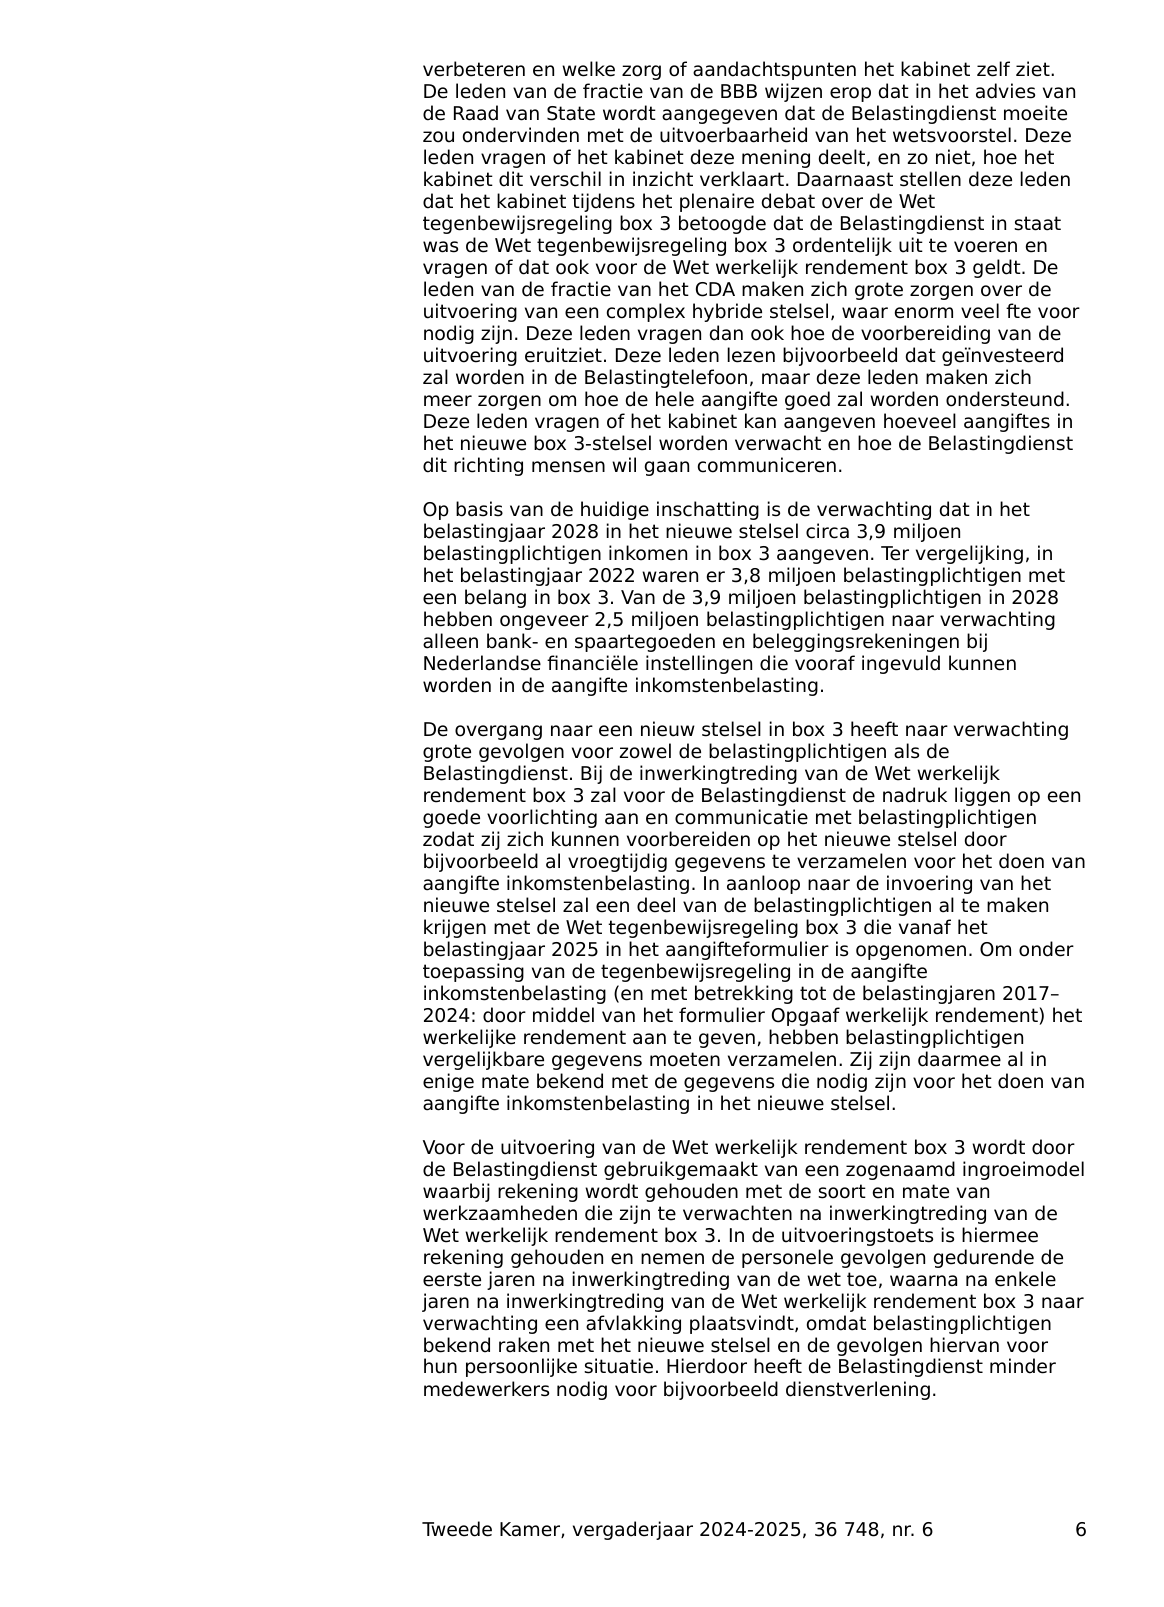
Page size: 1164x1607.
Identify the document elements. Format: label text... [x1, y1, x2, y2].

text Op basis van de huidige inschatting is de verwachting dat in het belastingjaar 2028 in het nieuwe stelsel circa 3,9 miljoen belastingplichtigen inkomen in box 3 aangeven. Ter vergelijking, in het belastingjaar 2022 waren er 3,8 miljoen belastingplichtigen met een belang in box 3. Van de 3,9 miljoen belastingplichtigen in 2028 hebben ongeveer 2,5 miljoen belastingplichtigen naar verwachting alleen bank- en spaartegoeden en beleggingsrekeningen bij Nederlandse financiële instellingen die vooraf ingevuld kunnen worden in de aangifte inkomstenbelasting. [422, 499, 1087, 697]
text De overgang naar een nieuw stelsel in box 3 heeft naar verwachting grote gevolgen voor zowel de belastingplichtigen als de Belastingdienst. Bij de inwerkingtreding van de Wet werkelijk rendement box 3 zal voor de Belastingdienst de nadruk liggen op een goede voorlichting aan en communicatie met belastingplichtigen zodat zij zich kunnen voorbereiden op het nieuwe stelsel door bijvoorbeeld al vroegtijdig gegevens te verzamelen voor het doen van aangifte inkomstenbelasting. In aanloop naar de invoering van het nieuwe stelsel zal een deel van de belastingplichtigen al te maken krijgen met de Wet tegenbewijsregeling box 3 die vanaf het belastingjaar 2025 in het aangifteformulier is opgenomen. Om onder toepassing van de tegenbewijsregeling in de aangifte inkomstenbelasting (en met betrekking tot de belastingjaren 2017–2024: door middel van het formulier Opgaaf werkelijk rendement) het werkelijke rendement aan te geven, hebben belastingplichtigen vergelijkbare gegevens moeten verzamelen. Zij zijn daarmee al in enige mate bekend met de gegevens die nodig zijn voor het doen van aangifte inkomstenbelasting in het nieuwe stelsel. [422, 719, 1087, 1114]
text Voor de uitvoering van de Wet werkelijk rendement box 3 wordt door de Belastingdienst gebruikgemaakt van een zogenaamd ingroeimodel waarbij rekening wordt gehouden met de soort en mate van werkzaamheden die zijn te verwachten na inwerkingtreding van de Wet werkelijk rendement box 3. In de uitvoeringstoets is hiermee rekening gehouden en nemen de personele gevolgen gedurende de eerste jaren na inwerkingtreding van de wet toe, waarna na enkele jaren na inwerkingtreding van de Wet werkelijk rendement box 3 naar verwachting een afvlakking plaatsvindt, omdat belastingplichtigen bekend raken met het nieuwe stelsel en de gevolgen hiervan voor hun persoonlijke situatie. Hierdoor heeft de Belastingdienst minder medewerkers nodig voor bijvoorbeeld dienstverlening. [422, 1137, 1087, 1400]
text verbeteren en welke zorg of aandachtspunten het kabinet zelf ziet. De leden van de fractie van de BBB wijzen erop dat in het advies van de Raad van State wordt aangegeven dat de Belastingdienst moeite zou ondervinden met de uitvoerbaarheid van het wetsvoorstel. Deze leden vragen of het kabinet deze mening deelt, en zo niet, hoe het kabinet dit verschil in inzicht verklaart. Daarnaast stellen deze leden dat het kabinet tijdens het plenaire debat over de Wet tegenbewijsregeling box 3 betoogde dat de Belastingdienst in staat was de Wet tegenbewijsregeling box 3 ordentelijk uit te voeren en vragen of dat ook voor de Wet werkelijk rendement box 3 geldt. De leden van de fractie van het CDA maken zich grote zorgen over de uitvoering van een complex hybride stelsel, waar enorm veel fte voor nodig zijn. Deze leden vragen dan ook hoe de voorbereiding van de uitvoering eruitziet. Deze leden lezen bijvoorbeeld dat geïnvesteerd zal worden in de Belastingtelefoon, maar deze leden maken zich meer zorgen om hoe de hele aangifte goed zal worden ondersteund. Deze leden vragen of het kabinet kan aangeven hoeveel aangiftes in het nieuwe box 3-stelsel worden verwacht en hoe de Belastingdienst dit richting mensen wil gaan communiceren. [422, 59, 1087, 477]
